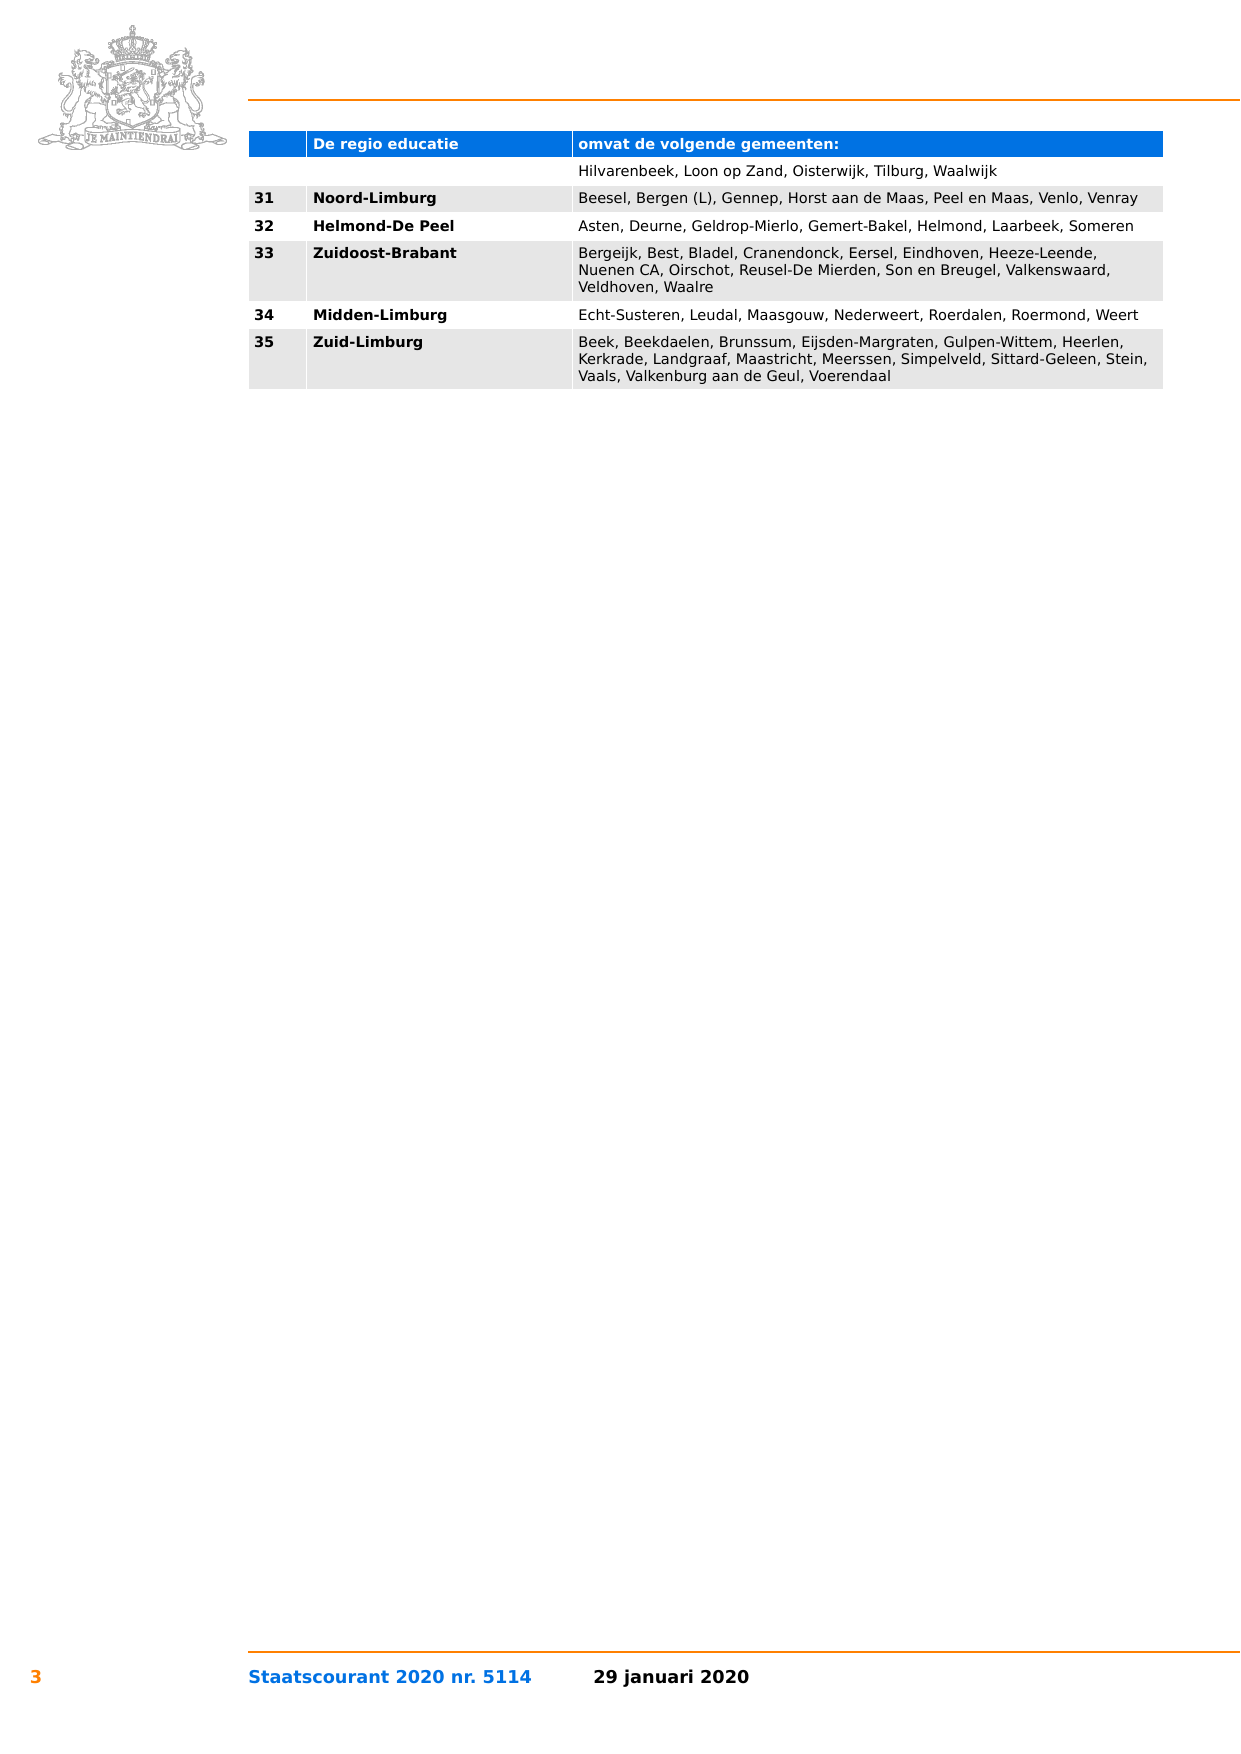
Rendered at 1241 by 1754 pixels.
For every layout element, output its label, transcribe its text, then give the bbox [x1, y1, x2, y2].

table_cell Echt-Susteren, Leudal, Maasgouw, Nederweert, Roerdalen, Roermond, Weert [573, 302, 1163, 328]
table_cell 34 [249, 302, 306, 328]
table_cell 35 [249, 329, 306, 389]
table_cell Asten, Deurne, Geldrop-Mierlo, Gemert-Bakel, Helmond, Laarbeek, Someren [573, 213, 1163, 239]
table_cell Midden-Limburg [307, 302, 572, 328]
table_header [249, 131, 306, 157]
table_cell Zuidoost-Brabant [307, 241, 572, 301]
table_header De regio educatie [307, 131, 572, 157]
table_cell Helmond-De Peel [307, 213, 572, 239]
table_cell Zuid-Limburg [307, 329, 572, 389]
table_cell Noord-Limburg [307, 186, 572, 212]
table_cell 32 [249, 213, 306, 239]
table_cell Hilvarenbeek, Loon op Zand, Oisterwijk, Tilburg, Waalwijk [573, 158, 1163, 185]
table_cell Beek, Beekdaelen, Brunssum, Eijsden-Margraten, Gulpen-Wittem, Heerlen, Kerkrade, Landgraaf, Maastricht, Meerssen, Simpelveld, Sittard-Geleen, Stein, Vaals, Valkenburg aan de Geul, Voerendaal [573, 329, 1163, 389]
picture [38, 25, 227, 150]
table_header omvat de volgende gemeenten: [573, 131, 1163, 157]
table_cell 31 [249, 186, 306, 212]
table_cell [249, 158, 306, 185]
table_cell 33 [249, 241, 306, 301]
table_cell Bergeijk, Best, Bladel, Cranendonck, Eersel, Eindhoven, Heeze-Leende, Nuenen CA, Oirschot, Reusel-De Mierden, Son en Breugel, Valkenswaard, Veldhoven, Waalre [573, 241, 1163, 301]
table_cell Beesel, Bergen (L), Gennep, Horst aan de Maas, Peel en Maas, Venlo, Venray [573, 186, 1163, 212]
table_cell [307, 158, 572, 185]
